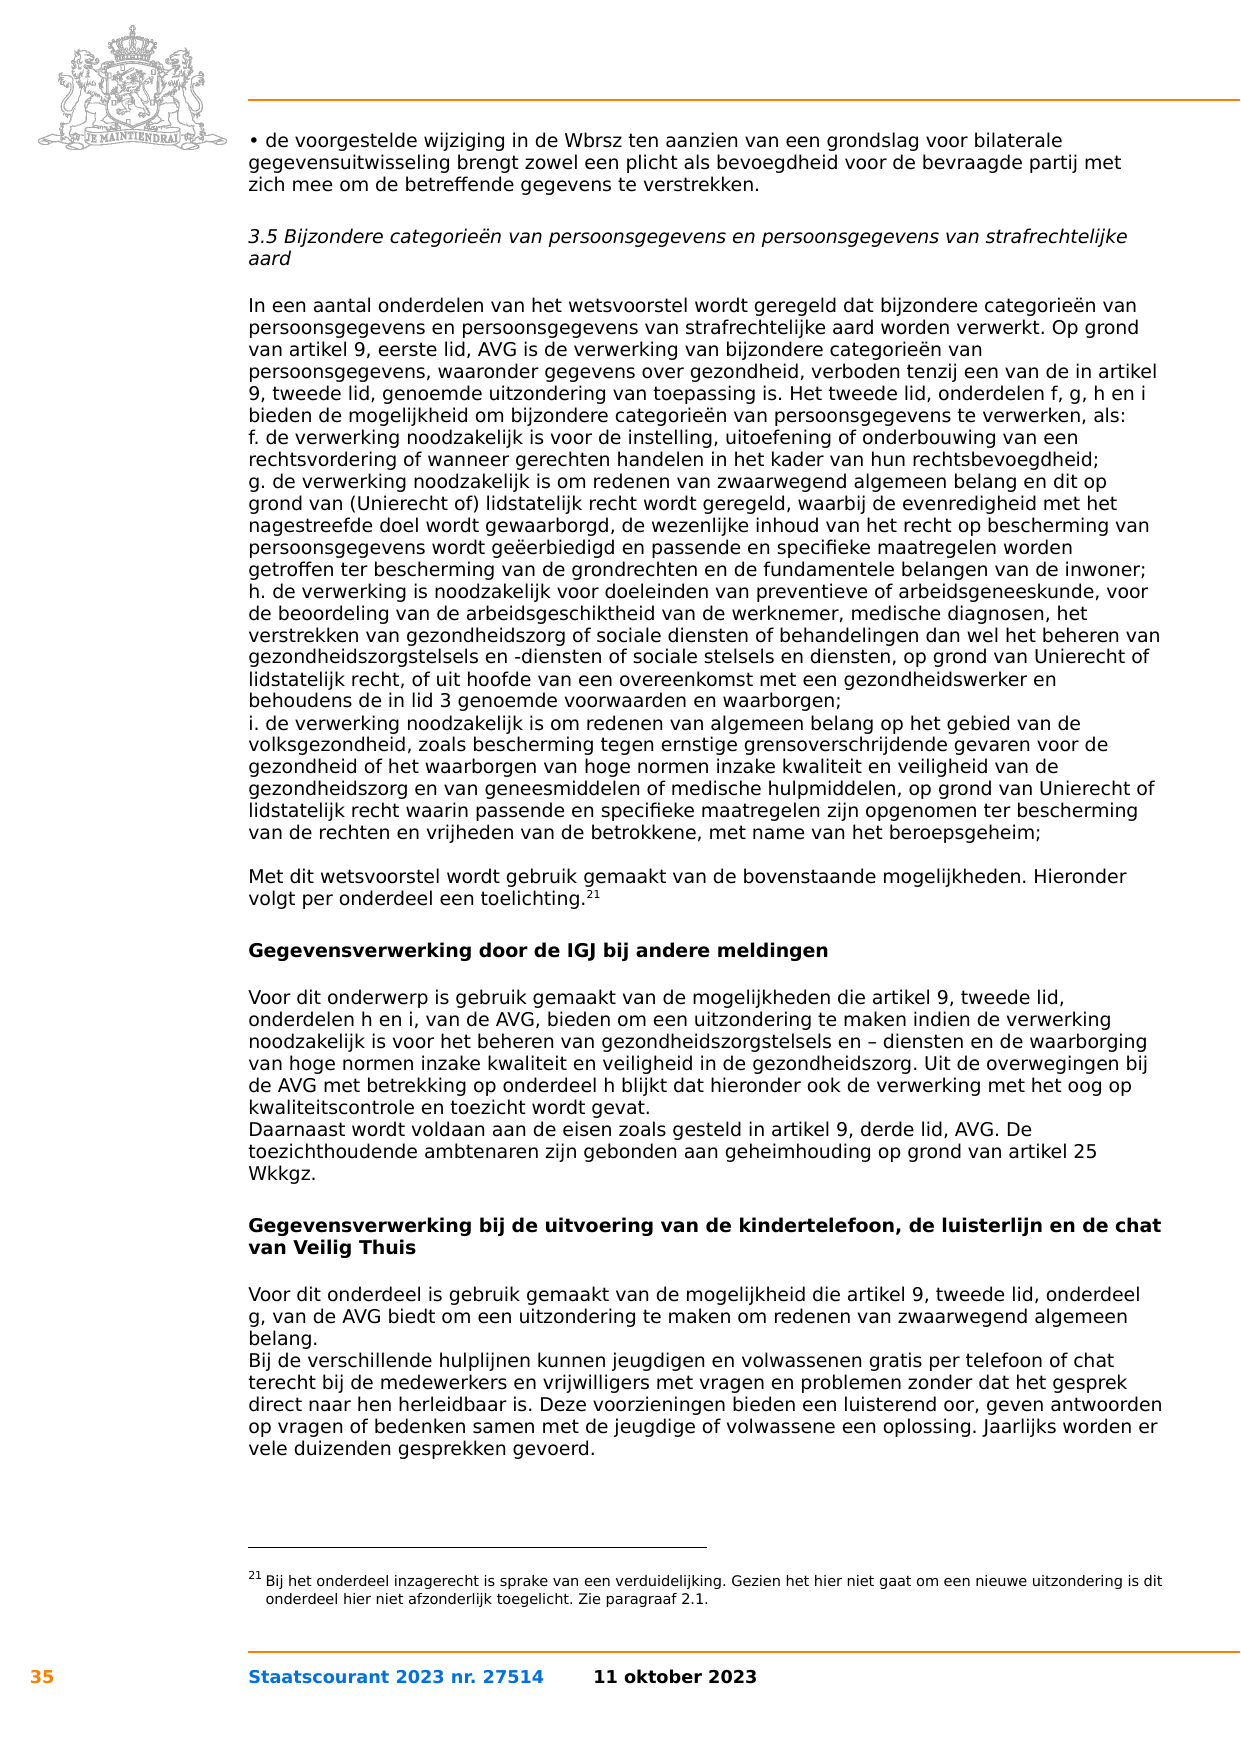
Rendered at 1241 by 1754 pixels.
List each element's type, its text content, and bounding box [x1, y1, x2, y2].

text In een aantal onderdelen van het wetsvoorstel wordt geregeld dat bijzondere categorieën van persoonsgegevens en persoonsgegevens van strafrechtelijke aard worden verwerkt. Op grond van artikel 9, eerste lid, AVG is de verwerking van bijzondere categorieën van persoonsgegevens, waaronder gegevens over gezondheid, verboden tenzij een van de in artikel 9, tweede lid, genoemde uitzondering van toepassing is. Het tweede lid, onderdelen f, g, h en i bieden de mogelijkheid om bijzondere categorieën van persoonsgegevens te verwerken, als: [248, 295, 1163, 427]
picture [38, 25, 227, 150]
text Voor dit onderdeel is gebruik gemaakt van de mogelijkheid die artikel 9, tweede lid, onderdeel g, van de AVG biedt om een uitzondering te maken om redenen van zwaarwegend algemeen belang. [248, 1284, 1163, 1350]
text i. de verwerking noodzakelijk is om redenen van algemeen belang op het gebied van de volksgezondheid, zoals bescherming tegen ernstige grensoverschrijdende gevaren voor de gezondheid of het waarborgen van hoge normen inzake kwaliteit en veiligheid van de gezondheidszorg en van geneesmiddelen of medische hulpmiddelen, op grond van Unierecht of lidstatelijk recht waarin passende en specifieke maatregelen zijn opgenomen ter bescherming van de rechten en vrijheden van de betrokkene, met name van het beroepsgeheim; [248, 712, 1163, 844]
text Bij de verschillende hulplijnen kunnen jeugdigen en volwassenen gratis per telefoon of chat terecht bij de medewerkers en vrijwilligers met vragen en problemen zonder dat het gesprek direct naar hen herleidbaar is. Deze voorzieningen bieden een luisterend oor, geven antwoorden op vragen of bedenken samen met de jeugdige of volwassene een oplossing. Jaarlijks worden er vele duizenden gesprekken gevoerd. [248, 1350, 1163, 1460]
subtitle 3.5 Bijzondere categorieën van persoonsgegevens en persoonsgegevens van strafrechtelijke aard [248, 226, 1163, 270]
text Met dit wetsvoorstel wordt gebruik gemaakt van de bovenstaande mogelijkheden. Hieronder volgt per onderdeel een toelichting. [248, 866, 1163, 910]
subtitle Gegevensverwerking door de IGJ bij andere meldingen [248, 940, 1163, 962]
text h. de verwerking is noodzakelijk voor doeleinden van preventieve of arbeidsgeneeskunde, voor de beoordeling van de arbeidsgeschiktheid van de werknemer, medische diagnosen, het verstrekken van gezondheidszorg of sociale diensten of behandelingen dan wel het beheren van gezondheidszorgstelsels en -diensten of sociale stelsels en diensten, op grond van Unierecht of lidstatelijk recht, of uit hoofde van een overeenkomst met een gezondheidswerker en behoudens de in lid 3 genoemde voorwaarden en waarborgen; [248, 581, 1163, 712]
text g. de verwerking noodzakelijk is om redenen van zwaarwegend algemeen belang en dit op grond van (Unierecht of) lidstatelijk recht wordt geregeld, waarbij de evenredigheid met het nagestreefde doel wordt gewaarborgd, de wezenlijke inhoud van het recht op bescherming van persoonsgegevens wordt geëerbiedigd en passende en specifieke maatregelen worden getroffen ter bescherming van de grondrechten en de fundamentele belangen van de inwoner; [248, 471, 1163, 581]
text • de voorgestelde wijziging in de Wbrsz ten aanzien van een grondslag voor bilaterale gegevensuitwisseling brengt zowel een plicht als bevoegdheid voor de bevraagde partij met zich mee om de betreffende gegevens te verstrekken. [248, 130, 1163, 196]
subtitle Gegevensverwerking bij de uitvoering van de kindertelefoon, de luisterlijn en de chat van Veilig Thuis [248, 1215, 1163, 1259]
text Daarnaast wordt voldaan aan de eisen zoals gesteld in artikel 9, derde lid, AVG. De toezichthoudende ambtenaren zijn gebonden aan geheimhouding op grond van artikel 25 Wkkgz. [248, 1119, 1163, 1185]
text Bij het onderdeel inzagerecht is sprake van een verduidelijking. Gezien het hier niet gaat om een nieuwe uitzondering is dit onderdeel hier niet afzonderlijk toegelicht. Zie paragraaf 2.1. [248, 1569, 1163, 1608]
text Voor dit onderwerp is gebruik gemaakt van de mogelijkheden die artikel 9, tweede lid, onderdelen h en i, van de AVG, bieden om een uitzondering te maken indien de verwerking noodzakelijk is voor het beheren van gezondheidszorgstelsels en – diensten en de waarborging van hoge normen inzake kwaliteit en veiligheid in de gezondheidszorg. Uit de overwegingen bij de AVG met betrekking op onderdeel h blijkt dat hieronder ook de verwerking met het oog op kwaliteitscontrole en toezicht wordt gevat. [248, 987, 1163, 1119]
text f. de verwerking noodzakelijk is voor de instelling, uitoefening of onderbouwing van een rechtsvordering of wanneer gerechten handelen in het kader van hun rechtsbevoegdheid; [248, 427, 1163, 471]
